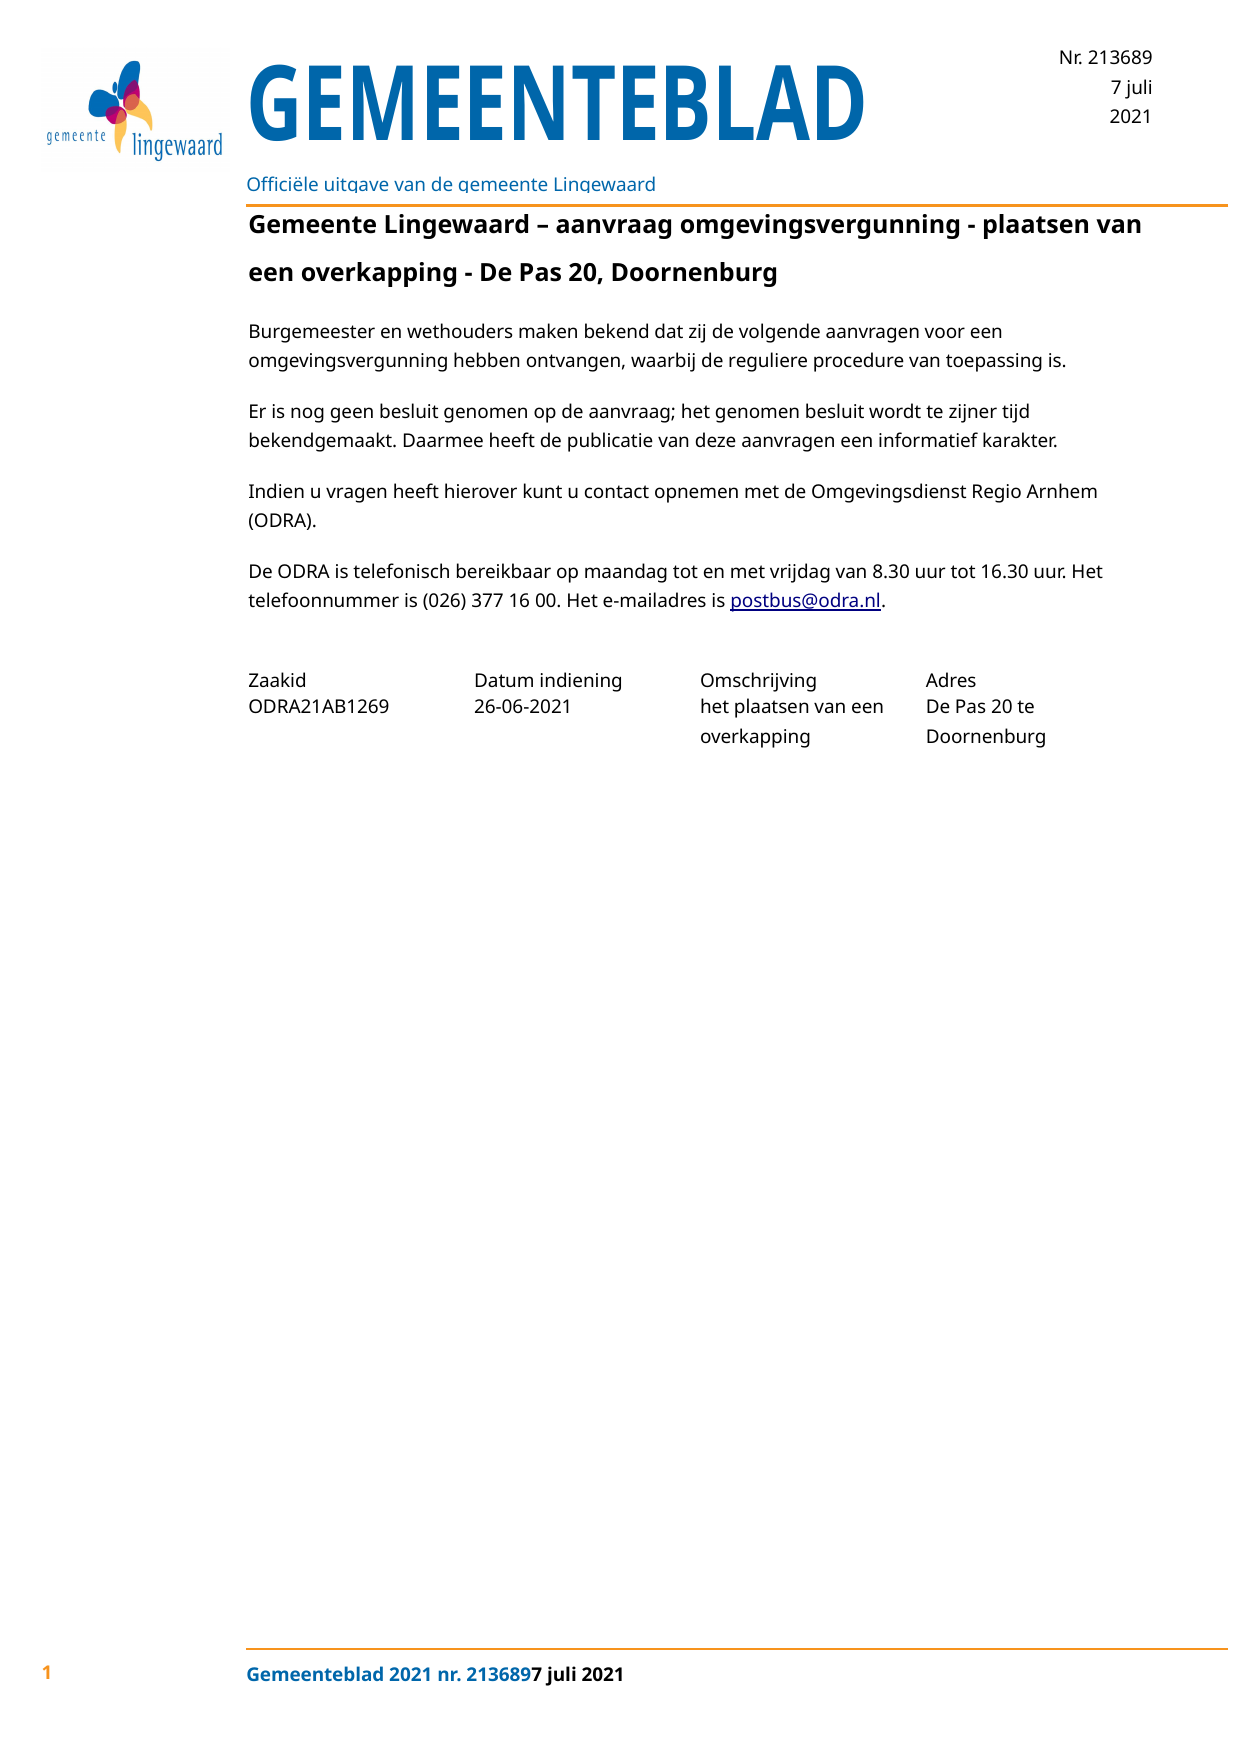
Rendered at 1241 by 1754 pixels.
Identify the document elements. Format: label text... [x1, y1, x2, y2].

text Indien u vragen heeft hierover kunt u contact opnemen met de Omgevingsdienst Regio Arnhem (ODRA). [248, 478, 1152, 533]
text De ODRA is telefonisch bereikbaar op maandag tot en met vrijdag van 8.30 uur tot 16.30 uur. Het telefoonnummer is (026) 377 16 00. Het e-mailadres is postbus@odra.nl. [248, 558, 1152, 613]
table_header Adres [926, 668, 1152, 693]
table_cell 26-06-2021 [474, 693, 700, 749]
table_cell ODRA21AB1269 [248, 693, 474, 749]
picture [41, 47, 231, 172]
table_cell het plaatsen van een overkapping [700, 693, 926, 749]
table_cell De Pas 20 te Doornenburg [926, 693, 1152, 749]
table_header Datum indiening [474, 668, 700, 693]
text Burgemeester en wethouders maken bekend dat zij de volgende aanvragen voor een omgevingsvergunning hebben ontvangen, waarbij de reguliere procedure van toepassing is. [248, 318, 1152, 373]
text Er is nog geen besluit genomen op de aanvraag; het genomen besluit wordt te zijner tijd bekendgemaakt. Daarmee heeft de publicatie van deze aanvragen een informatief karakter. [248, 398, 1152, 453]
text Gemeente Lingewaard – aanvraag omgevingsvergunning - plaatsen van een overkapping - De Pas 20, Doornenburg [248, 207, 1152, 288]
table_header Zaakid [248, 668, 474, 693]
table_header Omschrijving [700, 668, 926, 693]
